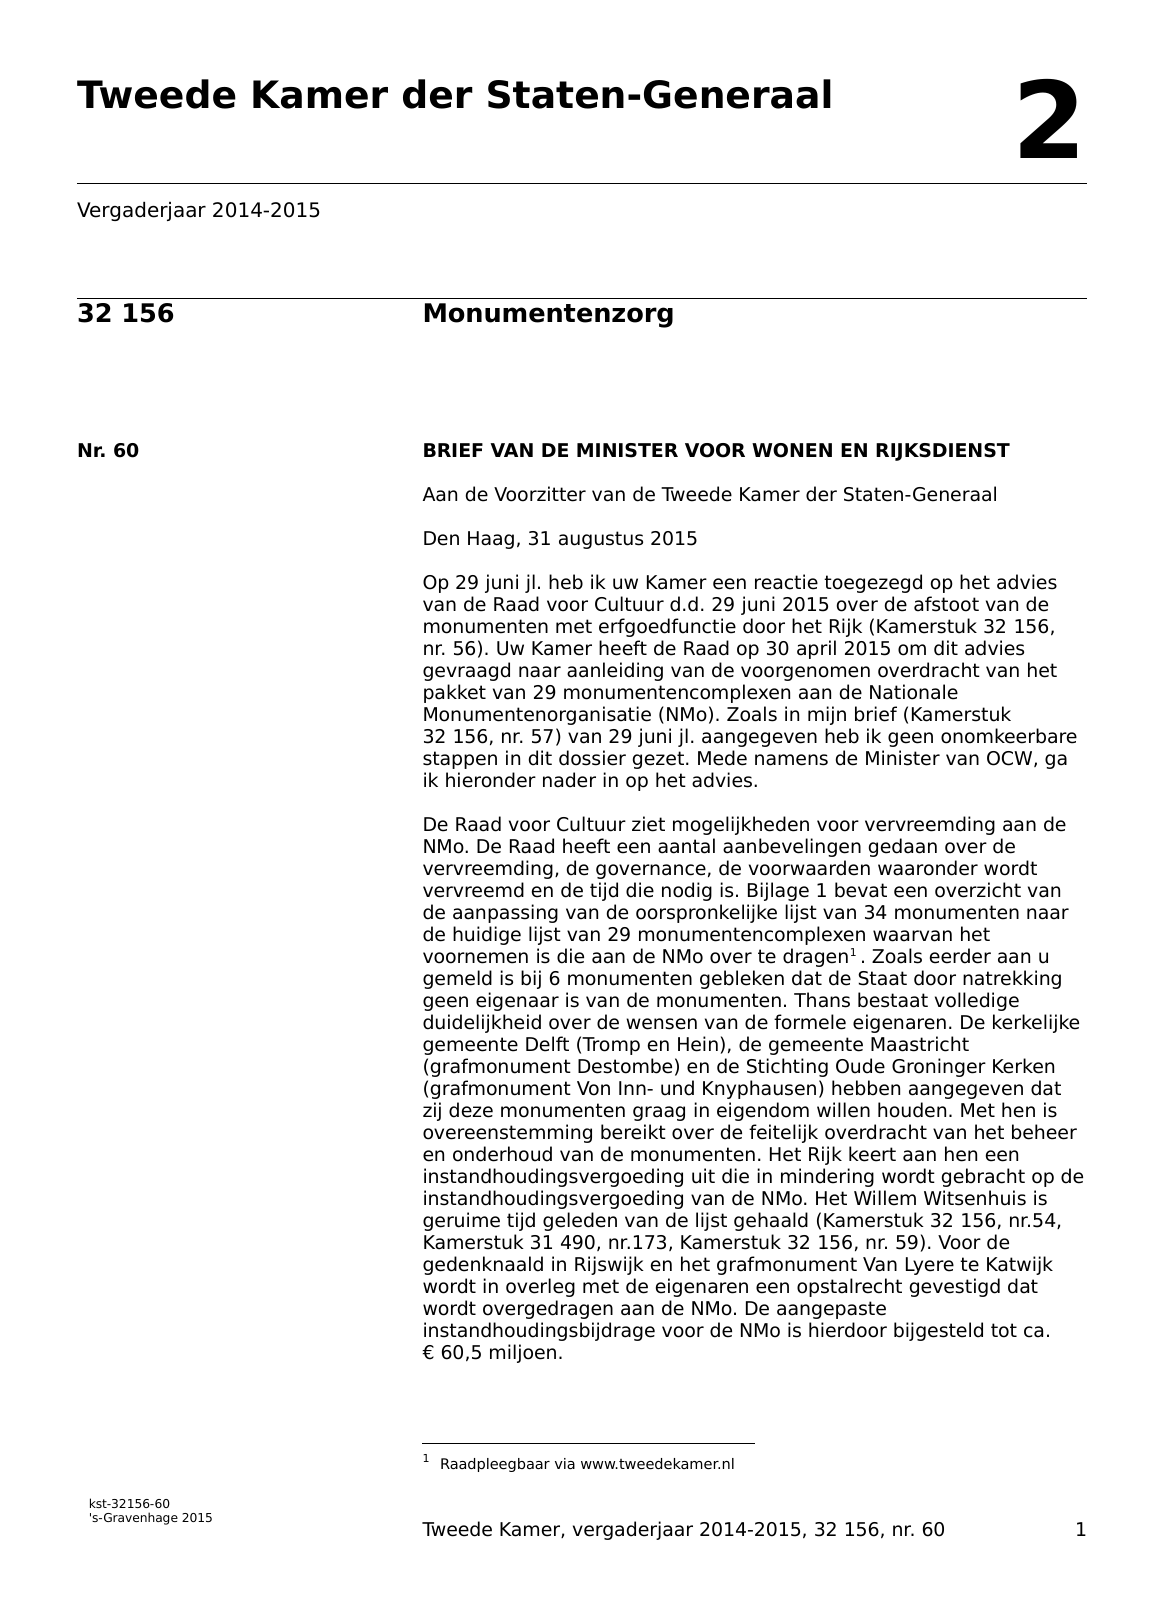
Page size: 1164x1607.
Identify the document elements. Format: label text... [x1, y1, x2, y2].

table_header 2 [886, 59, 1087, 183]
text De Raad voor Cultuur ziet mogelijkheden voor vervreemding aan de NMo. De Raad heeft een aantal aanbevelingen gedaan over de vervreemding, de governance, de voorwaarden waaronder wordt vervreemd en de tijd die nodig is. Bijlage 1 bevat een overzicht van de aanpassing van de oorspronkelijke lijst van 34 monumenten naar de huidige lijst van 29 monumentencomplexen waarvan het voornemen is die aan de NMo over te dragen. Zoals eerder aan u gemeld is bij 6 monumenten gebleken dat de Staat door natrekking geen eigenaar is van de monumenten. Thans bestaat volledige duidelijkheid over de wensen van de formele eigenaren. De kerkelijke gemeente Delft (Tromp en Hein), de gemeente Maastricht (grafmonument Destombe) en de Stichting Oude Groninger Kerken (grafmonument Von Inn- und Knyphausen) hebben aangegeven dat zij deze monumenten graag in eigendom willen houden. Met hen is overeenstemming bereikt over de feitelijk overdracht van het beheer en onderhoud van de monumenten. Het Rijk keert aan hen een instandhoudingsvergoeding uit die in mindering wordt gebracht op de instandhoudingsvergoeding van de NMo. Het Willem Witsenhuis is geruime tijd geleden van de lijst gehaald (Kamerstuk 32 156, nr.54, Kamerstuk 31 490, nr.173, Kamerstuk 32 156, nr. 59). Voor de gedenknaald in Rijswijk en het grafmonument Van Lyere te Katwijk wordt in overleg met de eigenaren een opstalrecht gevestigd dat wordt overgedragen aan de NMo. De aangepaste instandhoudingsbijdrage voor de NMo is hierdoor bijgesteld tot ca. € 60,5 miljoen. [422, 814, 1087, 1364]
text 's-Gravenhage 2015 [88, 1511, 323, 1525]
text Op 29 juni jl. heb ik uw Kamer een reactie toegezegd op het advies van de Raad voor Cultuur d.d. 29 juni 2015 over de afstoot van de monumenten met erfgoedfunctie door het Rijk (Kamerstuk 32 156, nr. 56). Uw Kamer heeft de Raad op 30 april 2015 om dit advies gevraagd naar aanleiding van de voorgenomen overdracht van het pakket van 29 monumentencomplexen aan de Nationale Monumentenorganisatie (NMo). Zoals in mijn brief (Kamerstuk 32 156, nr. 57) van 29 juni jl. aangegeven heb ik geen onomkeerbare stappen in dit dossier gezet. Mede namens de Minister van OCW, ga ik hieronder nader in op het advies. [422, 572, 1087, 792]
text Aan de Voorzitter van de Tweede Kamer der Staten-Generaal [422, 484, 1087, 506]
table_header Tweede Kamer der Staten-Generaal [77, 59, 886, 183]
text Raadpleegbaar via www.tweedekamer.nl [422, 1452, 1087, 1474]
table_cell Vergaderjaar 2014-2015 [77, 184, 1087, 298]
text kst-32156-60 [88, 1497, 323, 1511]
subtitle 32 156 Monumentenzorg [77, 299, 1087, 329]
text Den Haag, 31 augustus 2015 [422, 528, 1087, 550]
subtitle Nr. 60 BRIEF VAN DE MINISTER VOOR WONEN EN RIJKSDIENST [77, 440, 1087, 462]
